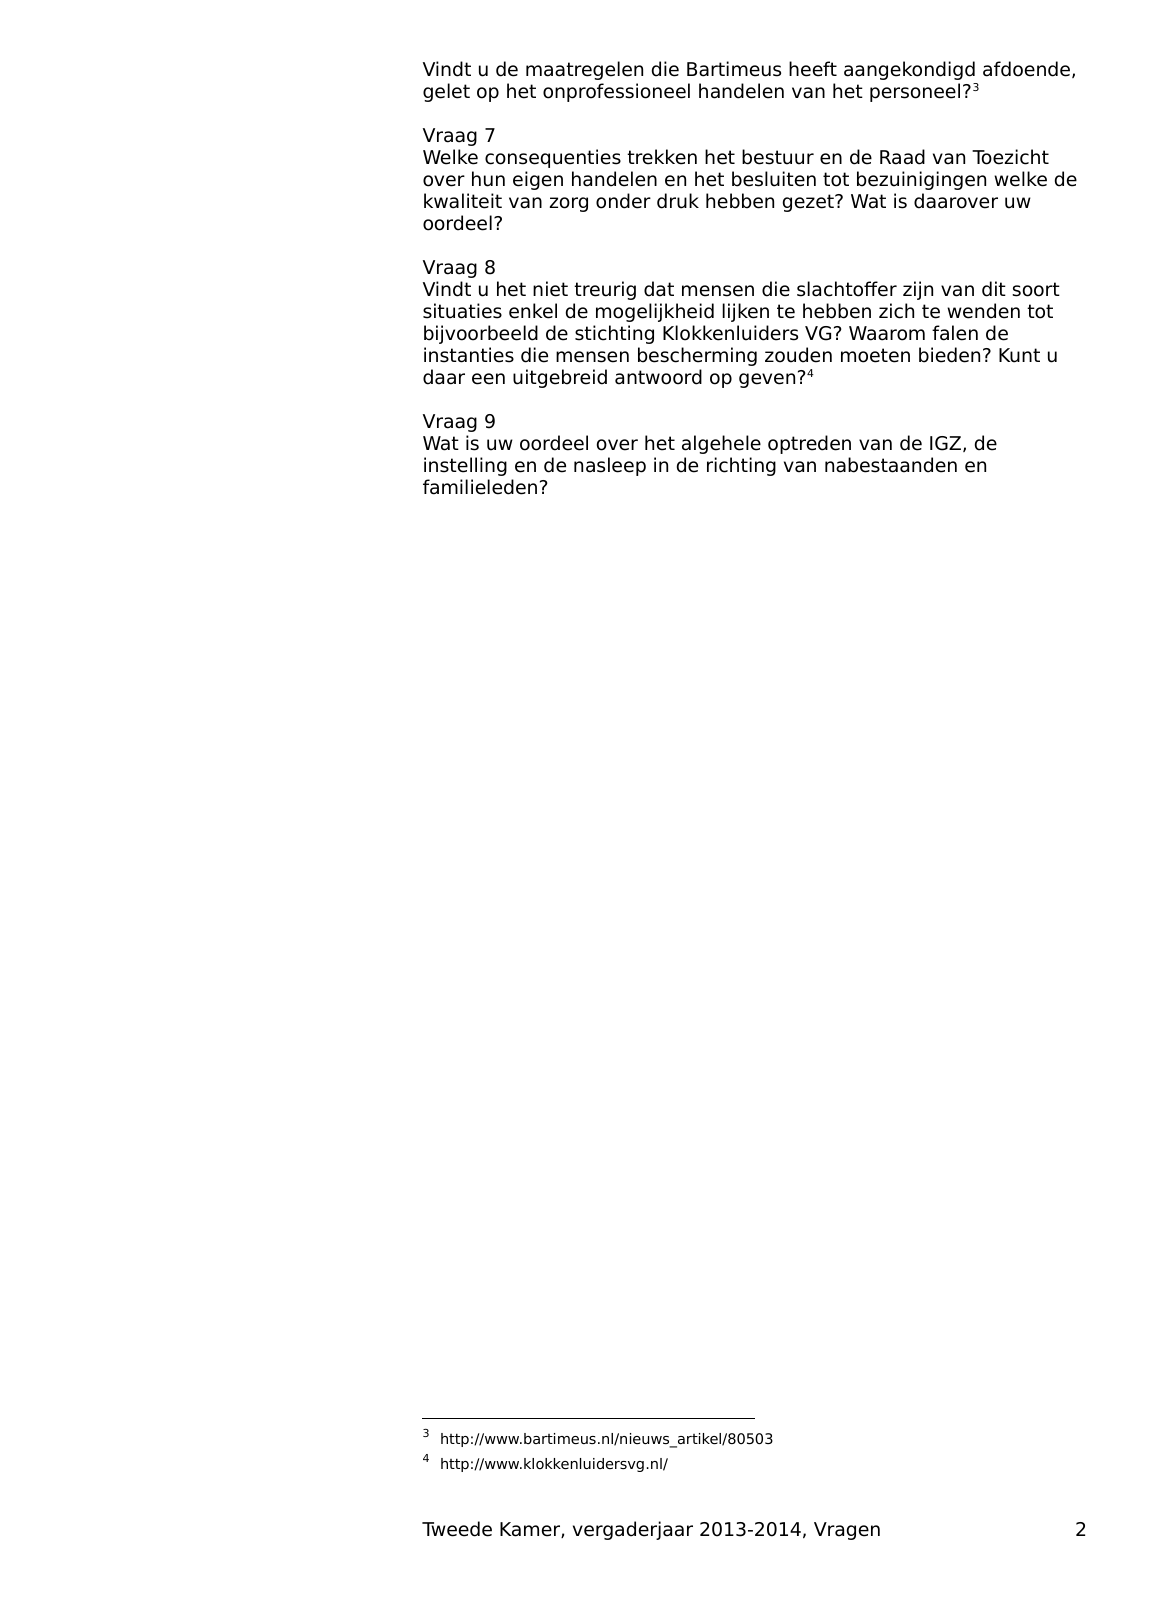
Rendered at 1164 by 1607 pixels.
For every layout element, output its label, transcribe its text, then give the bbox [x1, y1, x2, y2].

text Vindt u de maatregelen die Bartimeus heeft aangekondigd afdoende, gelet op het onprofessioneel handelen van het personeel? [422, 59, 1087, 103]
text http://www.bartimeus.nl/nieuws_artikel/80503 [422, 1427, 1087, 1449]
text Wat is uw oordeel over het algehele optreden van de IGZ, de instelling en de nasleep in de richting van nabestaanden en familieleden? [422, 433, 1087, 499]
text http://www.klokkenluidersvg.nl/ [422, 1452, 1087, 1474]
text Vraag 9 [422, 411, 1087, 433]
text Vraag 7 [422, 125, 1087, 147]
text Welke consequenties trekken het bestuur en de Raad van Toezicht over hun eigen handelen en het besluiten tot bezuinigingen welke de kwaliteit van zorg onder druk hebben gezet? Wat is daarover uw oordeel? [422, 147, 1087, 235]
text Vindt u het niet treurig dat mensen die slachtoffer zijn van dit soort situaties enkel de mogelijkheid lijken te hebben zich te wenden tot bijvoorbeeld de stichting Klokkenluiders VG? Waarom falen de instanties die mensen bescherming zouden moeten bieden? Kunt u daar een uitgebreid antwoord op geven? [422, 279, 1087, 389]
text Vraag 8 [422, 257, 1087, 279]
